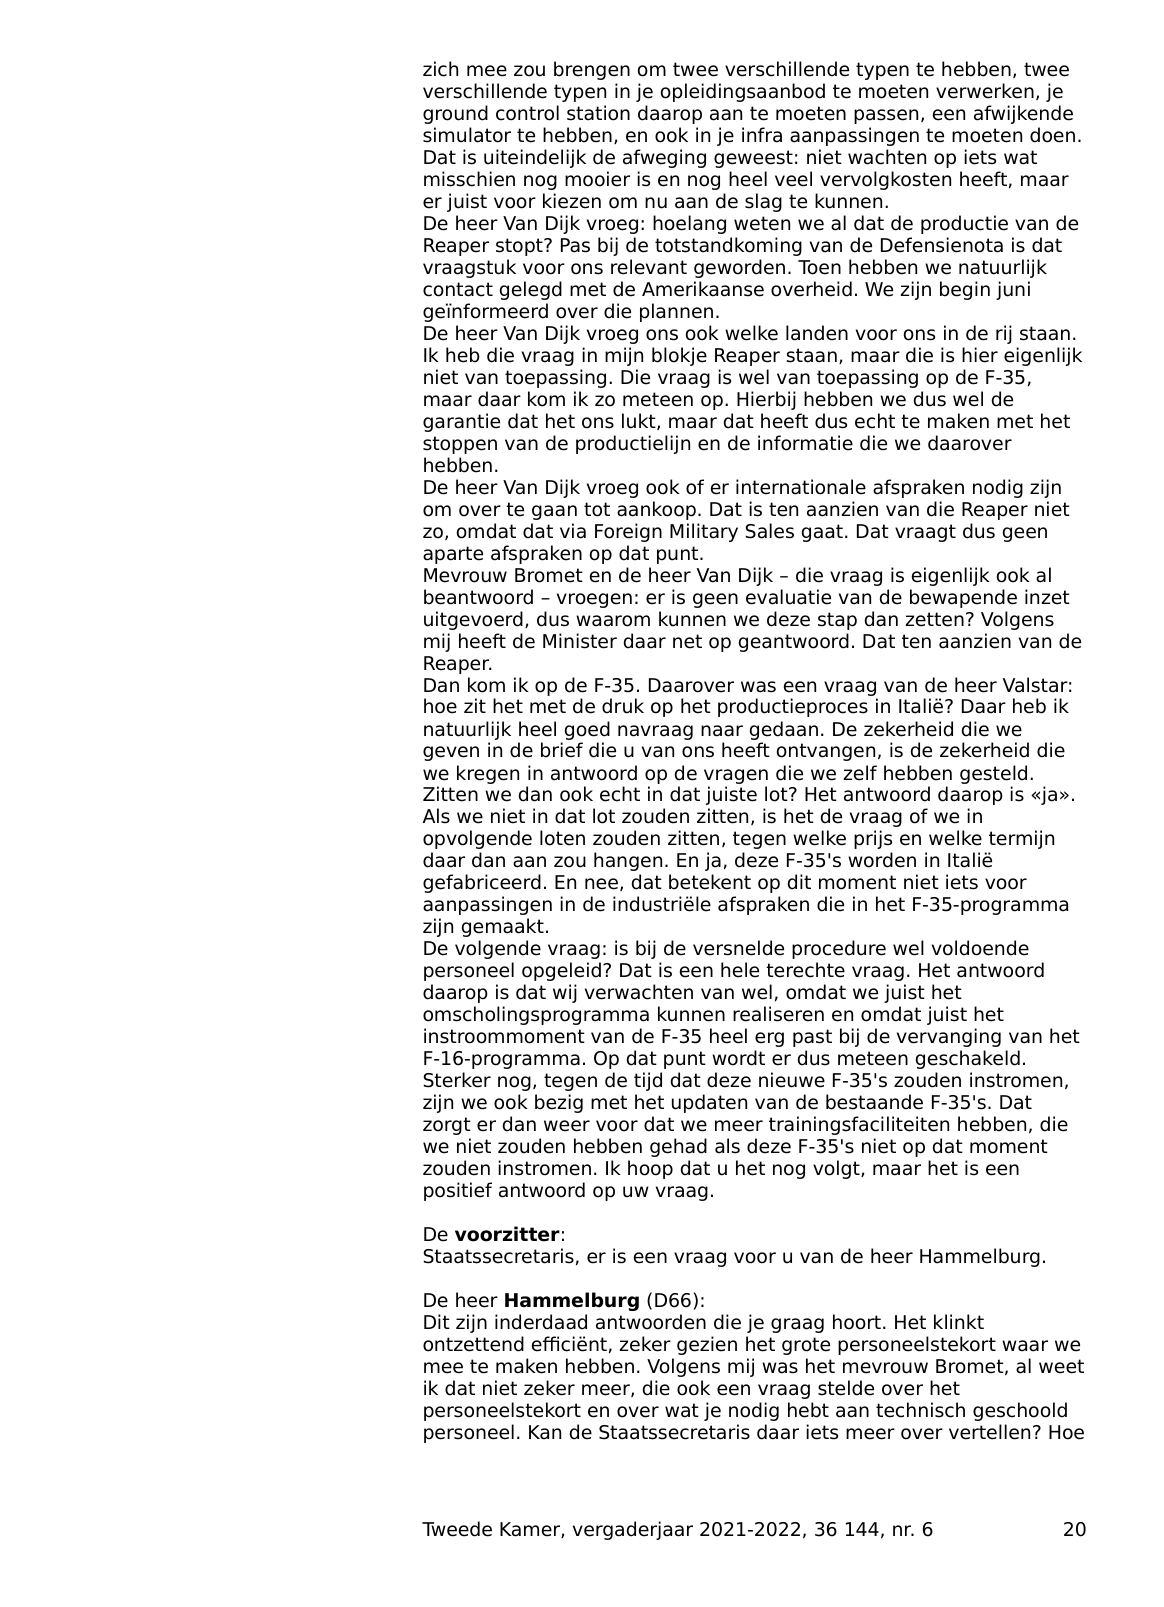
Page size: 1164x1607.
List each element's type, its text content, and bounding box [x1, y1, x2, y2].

text De heer Van Dijk vroeg: hoelang weten we al dat de productie van de Reaper stopt? Pas bij de totstandkoming van de Defensienota is dat vraagstuk voor ons relevant geworden. Toen hebben we natuurlijk contact gelegd met de Amerikaanse overheid. We zijn begin juni geïnformeerd over die plannen. [422, 213, 1087, 323]
text Mevrouw Bromet en de heer Van Dijk – die vraag is eigenlijk ook al beantwoord – vroegen: er is geen evaluatie van de bewapende inzet uitgevoerd, dus waarom kunnen we deze stap dan zetten? Volgens mij heeft de Minister daar net op geantwoord. Dat ten aanzien van de Reaper. [422, 564, 1087, 674]
text zich mee zou brengen om twee verschillende typen te hebben, twee verschillende typen in je opleidingsaanbod te moeten verwerken, je ground control station daarop aan te moeten passen, een afwijkende simulator te hebben, en ook in je infra aanpassingen te moeten doen. Dat is uiteindelijk de afweging geweest: niet wachten op iets wat misschien nog mooier is en nog heel veel vervolgkosten heeft, maar er juist voor kiezen om nu aan de slag te kunnen. [422, 59, 1087, 213]
text Dit zijn inderdaad antwoorden die je graag hoort. Het klinkt ontzettend efficiënt, zeker gezien het grote personeelstekort waar we mee te maken hebben. Volgens mij was het mevrouw Bromet, al weet ik dat niet zeker meer, die ook een vraag stelde over het personeelstekort en over wat je nodig hebt aan technisch geschoold personeel. Kan de Staatssecretaris daar iets meer over vertellen? Hoe [422, 1312, 1087, 1444]
text De volgende vraag: is bij de versnelde procedure wel voldoende personeel opgeleid? Dat is een hele terechte vraag. Het antwoord daarop is dat wij verwachten van wel, omdat we juist het omscholingsprogramma kunnen realiseren en omdat juist het instroommoment van de F-35 heel erg past bij de vervanging van het F-16-programma. Op dat punt wordt er dus meteen geschakeld. Sterker nog, tegen de tijd dat deze nieuwe F-35's zouden instromen, zijn we ook bezig met het updaten van de bestaande F-35's. Dat zorgt er dan weer voor dat we meer trainingsfaciliteiten hebben, die we niet zouden hebben gehad als deze F-35's niet op dat moment zouden instromen. Ik hoop dat u het nog volgt, maar het is een positief antwoord op uw vraag. [422, 938, 1087, 1202]
text De heer Van Dijk vroeg ook of er internationale afspraken nodig zijn om over te gaan tot aankoop. Dat is ten aanzien van die Reaper niet zo, omdat dat via Foreign Military Sales gaat. Dat vraagt dus geen aparte afspraken op dat punt. [422, 477, 1087, 564]
text De heer Van Dijk vroeg ons ook welke landen voor ons in de rij staan. Ik heb die vraag in mijn blokje Reaper staan, maar die is hier eigenlijk niet van toepassing. Die vraag is wel van toepassing op de F-35, maar daar kom ik zo meteen op. Hierbij hebben we dus wel de garantie dat het ons lukt, maar dat heeft dus echt te maken met het stoppen van de productielijn en de informatie die we daarover hebben. [422, 323, 1087, 477]
text Dan kom ik op de F-35. Daarover was een vraag van de heer Valstar: hoe zit het met de druk op het productieproces in Italië? Daar heb ik natuurlijk heel goed navraag naar gedaan. De zekerheid die we geven in de brief die u van ons heeft ontvangen, is de zekerheid die we kregen in antwoord op de vragen die we zelf hebben gesteld. Zitten we dan ook echt in dat juiste lot? Het antwoord daarop is «ja». Als we niet in dat lot zouden zitten, is het de vraag of we in opvolgende loten zouden zitten, tegen welke prijs en welke termijn daar dan aan zou hangen. En ja, deze F-35's worden in Italië gefabriceerd. En nee, dat betekent op dit moment niet iets voor aanpassingen in de industriële afspraken die in het F-35-programma zijn gemaakt. [422, 674, 1087, 938]
text De heer Hammelburg (D66): [422, 1290, 1087, 1312]
text Staatssecretaris, er is een vraag voor u van de heer Hammelburg. [422, 1246, 1087, 1268]
text De voorzitter: [422, 1224, 1087, 1246]
